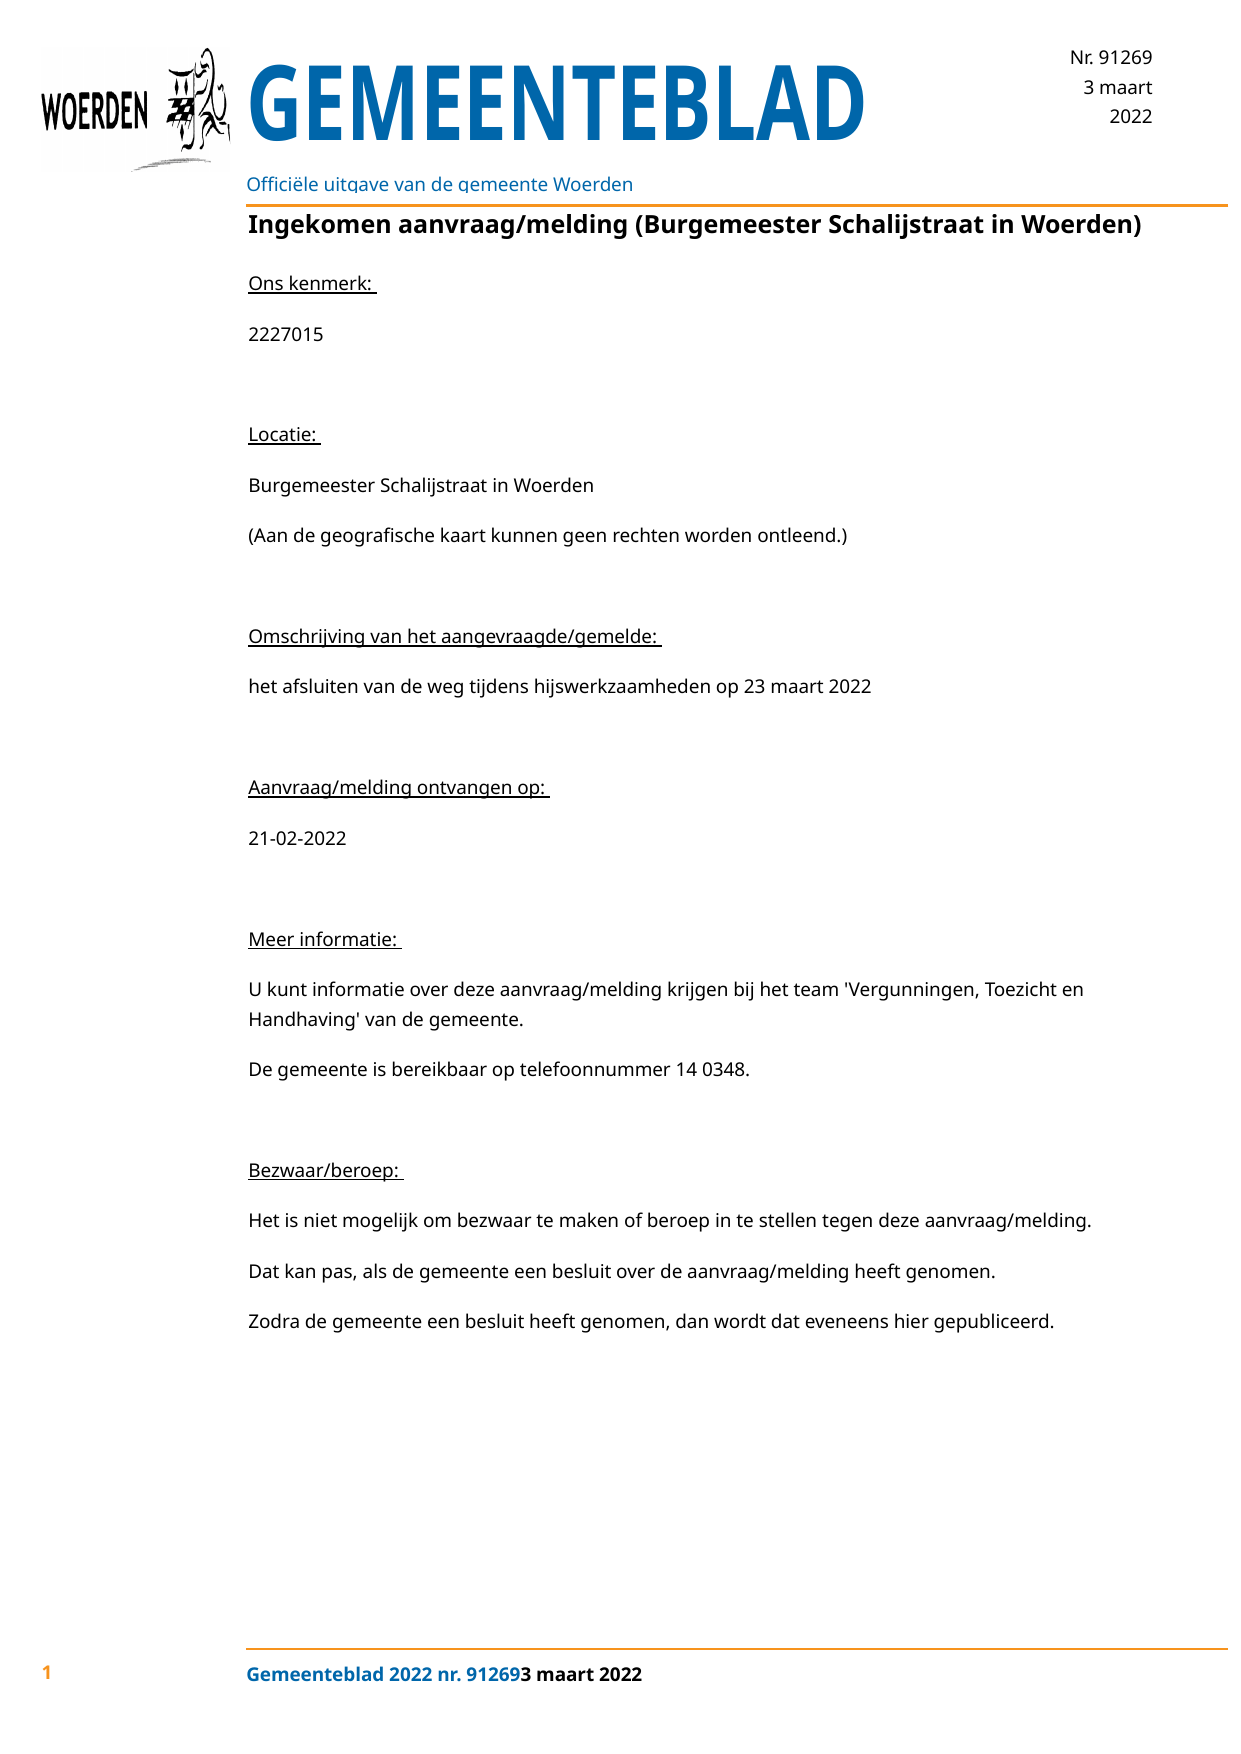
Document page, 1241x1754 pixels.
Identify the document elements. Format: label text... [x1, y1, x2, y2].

text (Aan de geografische kaart kunnen geen rechten worden ontleend.) [248, 522, 1152, 548]
text Meer informatie: [248, 926, 1152, 951]
text Ons kenmerk: [248, 270, 1152, 296]
text 2227015 [248, 321, 1152, 346]
text Burgemeester Schalijstraat in Woerden [248, 472, 1152, 498]
text Het is niet mogelijk om bezwaar te maken of beroep in te stellen tegen deze aanvraag/melding. [248, 1207, 1152, 1233]
text Zodra de gemeente een besluit heeft genomen, dan wordt dat eveneens hier gepubliceerd. [248, 1308, 1152, 1334]
picture [41, 47, 231, 172]
text 21-02-2022 [248, 825, 1152, 851]
text het afsluiten van de weg tijdens hijswerkzaamheden op 23 maart 2022 [248, 674, 1152, 699]
text Ingekomen aanvraag/melding (Burgemeester Schalijstraat in Woerden) [248, 207, 1152, 241]
text Aanvraag/melding ontvangen op: [248, 774, 1152, 800]
text Omschrijving van het aangevraagde/gemelde: [248, 623, 1152, 649]
text Locatie: [248, 422, 1152, 447]
text De gemeente is bereikbaar op telefoonnummer 14 0348. [248, 1056, 1152, 1082]
text Bezwaar/beroep: [248, 1157, 1152, 1183]
text Dat kan pas, als de gemeente een besluit over de aanvraag/melding heeft genomen. [248, 1258, 1152, 1283]
text U kunt informatie over deze aanvraag/melding krijgen bij het team 'Vergunningen, Toezicht en Handhaving' van de gemeente. [248, 976, 1152, 1031]
